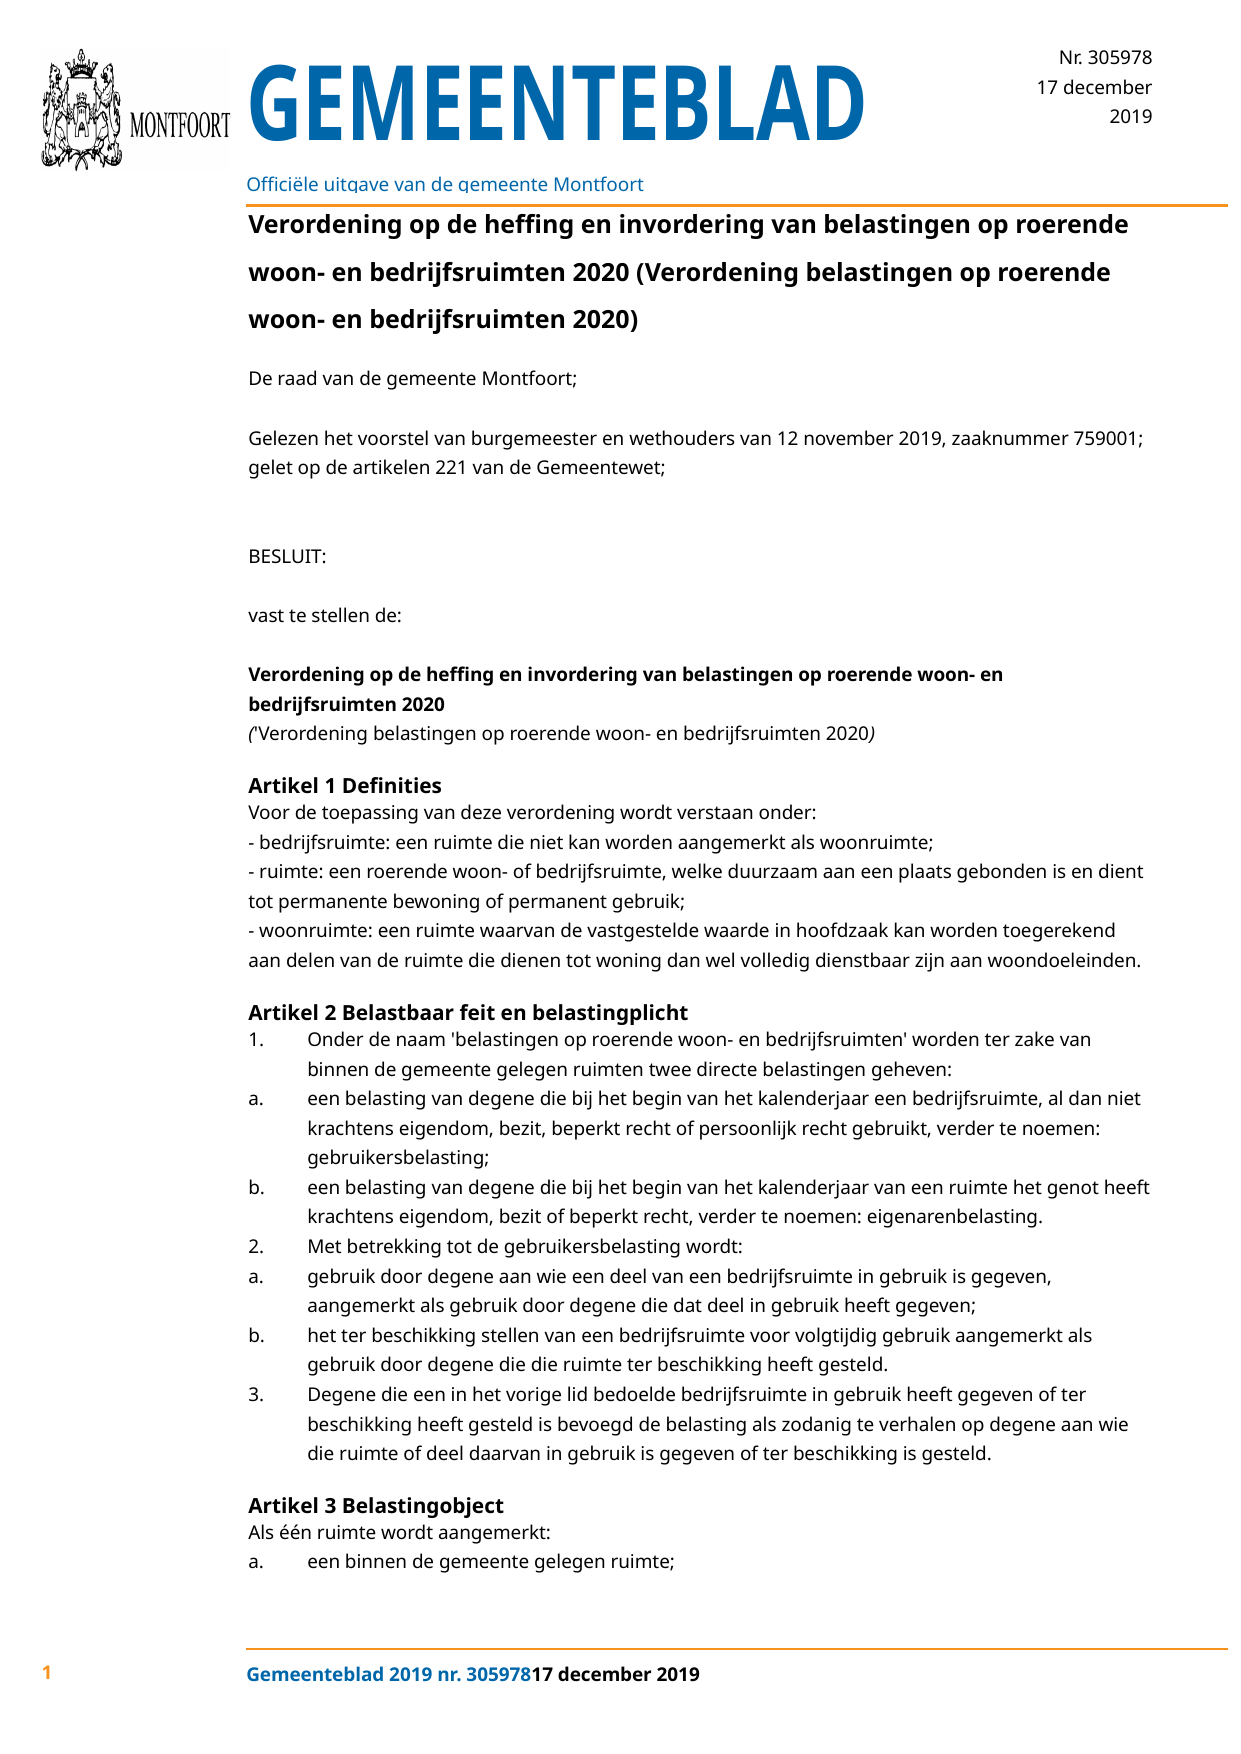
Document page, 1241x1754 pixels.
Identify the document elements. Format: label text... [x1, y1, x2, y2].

text gelet op de artikelen 221 van de Gemeentewet; [248, 454, 1152, 480]
list Onder de naam 'belastingen op roerende woon- en bedrijfsruimten' worden ter zake van binnen de gemeente gelegen ruimten twee directe belastingen geheven: [248, 1026, 1152, 1081]
list een binnen de gemeente gelegen ruimte; [248, 1549, 1152, 1574]
list gebruik door degene aan wie een deel van een bedrijfsruimte in gebruik is gegeven, aangemerkt als gebruik door degene die dat deel in gebruik heeft gegeven; [248, 1263, 1152, 1318]
text Verordening op de heffing en invordering van belastingen op roerende woon- en bedrijfsruimten 2020 (Verordening belastingen op roerende woon- en bedrijfsruimten 2020) [248, 207, 1152, 336]
text - bedrijfsruimte: een ruimte die niet kan worden aangemerkt als woonruimte; [248, 829, 1152, 855]
text Verordening op de heffing en invordering van belastingen op roerende woon- en bedrijfsruimten 2020 [248, 661, 1152, 717]
list het ter beschikking stellen van een bedrijfsruimte voor volgtijdig gebruik aangemerkt als gebruik door degene die die ruimte ter beschikking heeft gesteld. [248, 1322, 1152, 1377]
list een belasting van degene die bij het begin van het kalenderjaar een bedrijfsruimte, al dan niet krachtens eigendom, bezit, beperkt recht of persoonlijk recht gebruikt, verder te noemen: gebruikersbelasting; [248, 1085, 1152, 1170]
text ('Verordening belastingen op roerende woon- en bedrijfsruimten 2020) [248, 721, 1152, 746]
list Degene die een in het vorige lid bedoelde bedrijfsruimte in gebruik heeft gegeven of ter beschikking heeft gesteld is bevoegd de belasting als zodanig te verhalen op degene aan wie die ruimte of deel daarvan in gebruik is gegeven of ter beschikking is gesteld. [248, 1381, 1152, 1466]
text BESLUIT: [248, 543, 1152, 569]
text - woonruimte: een ruimte waarvan de vastgestelde waarde in hoofdzaak kan worden toegerekend aan delen van de ruimte die dienen tot woning dan wel volledig dienstbaar zijn aan woondoeleinden. [248, 918, 1152, 973]
text - ruimte: een roerende woon- of bedrijfsruimte, welke duurzaam aan een plaats gebonden is en dient tot permanente bewoning of permanent gebruik; [248, 858, 1152, 914]
text Als één ruimte wordt aangemerkt: [248, 1519, 1152, 1545]
text Voor de toepassing van deze verordening wordt verstaan onder: [248, 799, 1152, 825]
picture [41, 47, 231, 172]
text Artikel 2 Belastbaar feit en belastingplicht [248, 998, 1152, 1026]
list Met betrekking tot de gebruikersbelasting wordt: [248, 1233, 1152, 1259]
text Artikel 3 Belastingobject [248, 1491, 1152, 1519]
list een belasting van degene die bij het begin van het kalenderjaar van een ruimte het genot heeft krachtens eigendom, bezit of beperkt recht, verder te noemen: eigenarenbelasting. [248, 1174, 1152, 1229]
text De raad van de gemeente Montfoort; [248, 366, 1152, 391]
text vast te stellen de: [248, 602, 1152, 628]
text Gelezen het voorstel van burgemeester en wethouders van 12 november 2019, zaaknummer 759001; [248, 425, 1152, 450]
text Artikel 1 Definities [248, 771, 1152, 799]
